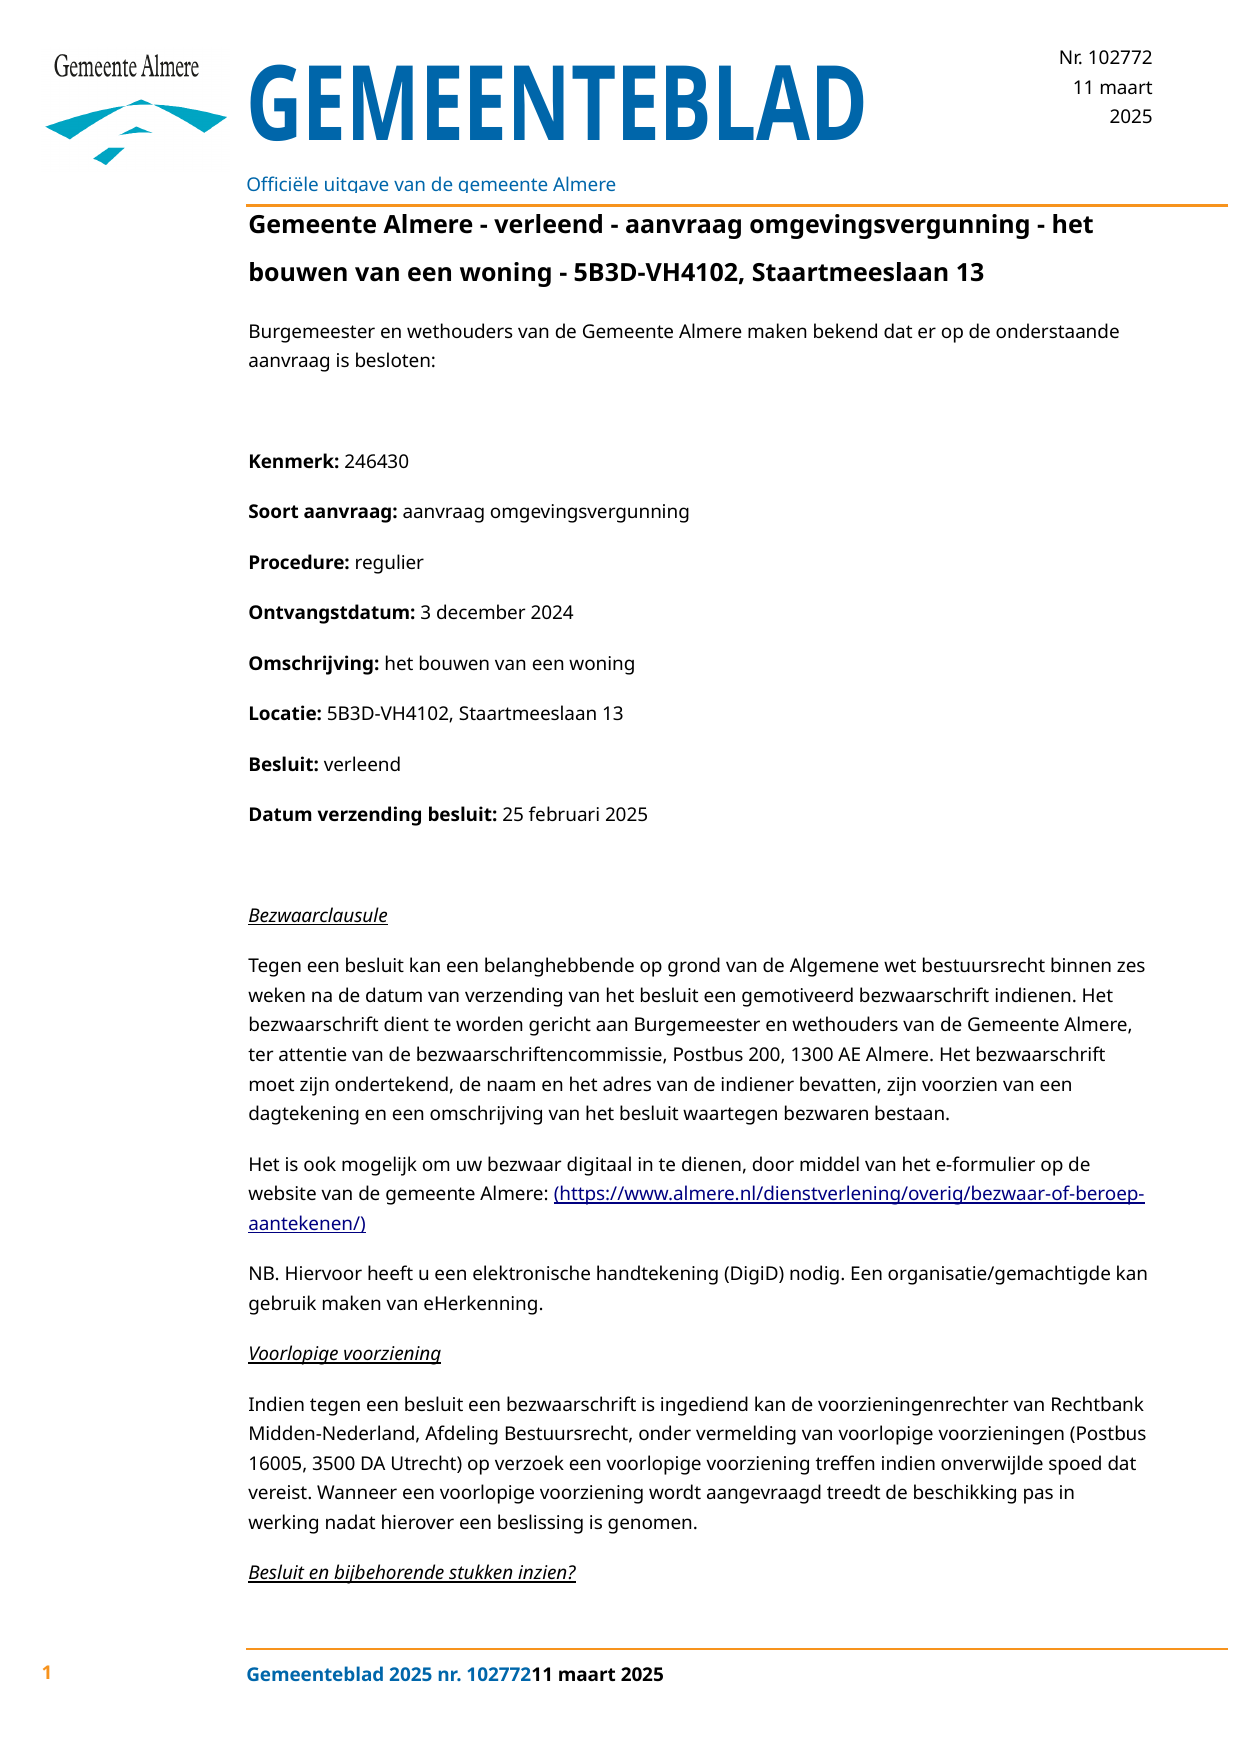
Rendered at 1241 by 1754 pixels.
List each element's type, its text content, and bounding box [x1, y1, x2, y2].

text Kenmerk: 246430 [248, 448, 1152, 474]
text Besluit en bijbehorende stukken inzien? [248, 1559, 1152, 1585]
text Gemeente Almere - verleend - aanvraag omgevingsvergunning - het bouwen van een woning - 5B3D-VH4102, Staartmeeslaan 13 [248, 207, 1152, 288]
text Omschrijving: het bouwen van een woning [248, 650, 1152, 676]
text Burgemeester en wethouders van de Gemeente Almere maken bekend dat er op de onderstaande aanvraag is besloten: [248, 318, 1152, 373]
text Locatie: 5B3D-VH4102, Staartmeeslaan 13 [248, 700, 1152, 726]
text Tegen een besluit kan een belanghebbende op grond van de Algemene wet bestuursrecht binnen zes weken na de datum van verzending van het besluit een gemotiveerd bezwaarschrift indienen. Het bezwaarschrift dient te worden gericht aan Burgemeester en wethouders van de Gemeente Almere, ter attentie van de bezwaarschriftencommissie, Postbus 200, 1300 AE Almere. Het bezwaarschrift moet zijn ondertekend, de naam en het adres van de indiener bevatten, zijn voorzien van een dagtekening en een omschrijving van het besluit waartegen bezwaren bestaan. [248, 952, 1152, 1126]
text Soort aanvraag: aanvraag omgevingsvergunning [248, 499, 1152, 524]
text Bezwaarclausule [248, 902, 1152, 928]
text Datum verzending besluit: 25 februari 2025 [248, 801, 1152, 827]
text NB. Hiervoor heeft u een elektronische handtekening (DigiD) nodig. Een organisatie/gemachtigde kan gebruik maken van eHerkenning. [248, 1260, 1152, 1316]
text Voorlopige voorziening [248, 1340, 1152, 1366]
text Procedure: regulier [248, 549, 1152, 575]
text Ontvangstdatum: 3 december 2024 [248, 599, 1152, 625]
text Indien tegen een besluit een bezwaarschrift is ingediend kan de voorzieningenrechter van Rechtbank Midden-Nederland, Afdeling Bestuursrecht, onder vermelding van voorlopige voorzieningen (Postbus 16005, 3500 DA Utrecht) op verzoek een voorlopige voorziening treffen indien onverwijlde spoed dat vereist. Wanneer een voorlopige voorziening wordt aangevraagd treedt de beschikking pas in werking nadat hierover een beslissing is genomen. [248, 1391, 1152, 1535]
text Het is ook mogelijk om uw bezwaar digitaal in te dienen, door middel van het e-formulier op de website van de gemeente Almere: (https://www.almere.nl/dienstverlening/overig/bezwaar-of-beroep-aantekenen/) [248, 1151, 1152, 1236]
text Besluit: verleend [248, 751, 1152, 777]
picture [41, 47, 231, 172]
